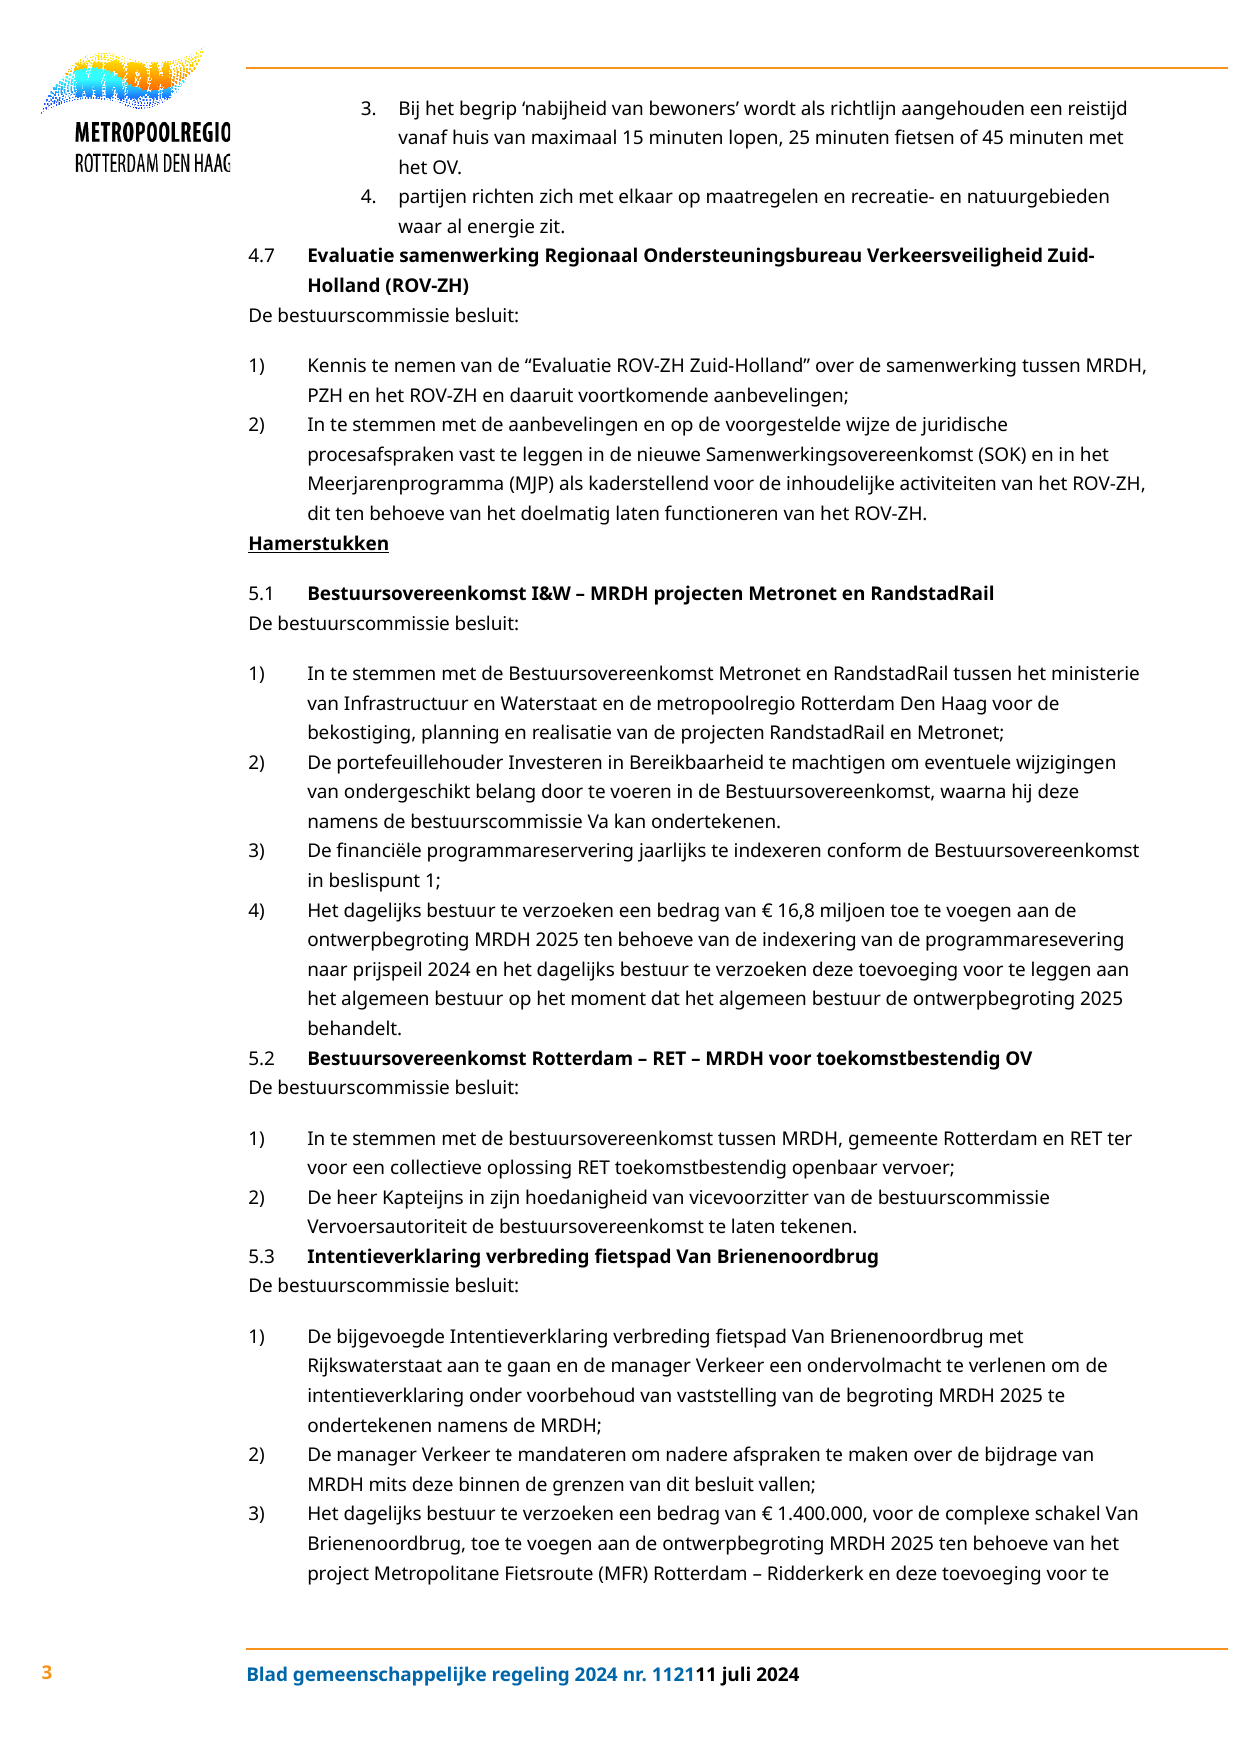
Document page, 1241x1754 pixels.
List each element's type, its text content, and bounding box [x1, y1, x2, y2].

list In te stemmen met de aanbevelingen en op de voorgestelde wijze de juridische procesafspraken vast te leggen in de nieuwe Samenwerkingsovereenkomst (SOK) en in het Meerjarenprogramma (MJP) als kaderstellend voor de inhoudelijke activiteiten van het ROV-ZH, dit ten behoeve van het doelmatig laten functioneren van het ROV-ZH. [248, 411, 1152, 526]
text De bestuurscommissie besluit: [248, 610, 1152, 636]
list De heer Kapteijns in zijn hoedanigheid van vicevoorzitter van de bestuurscommissie Vervoersautoriteit de bestuursovereenkomst te laten tekenen. [248, 1184, 1152, 1239]
text De bestuurscommissie besluit: [248, 302, 1152, 328]
list partijen richten zich met elkaar op maatregelen en recreatie- en natuurgebieden waar al energie zit. [361, 183, 1152, 239]
list Kennis te nemen van de “Evaluatie ROV-ZH Zuid-Holland” over de samenwerking tussen MRDH, PZH en het ROV-ZH en daaruit voortkomende aanbevelingen; [248, 352, 1152, 408]
list Bestuursovereenkomst I&W – MRDH projecten Metronet en RandstadRail [248, 580, 1152, 606]
list Evaluatie samenwerking Regionaal Ondersteuningsbureau Verkeersveiligheid Zuid-Holland (ROV-ZH) [248, 243, 1152, 298]
list De portefeuillehouder Investeren in Bereikbaarheid te machtigen om eventuele wijzigingen van ondergeschikt belang door te voeren in de Bestuursovereenkomst, waarna hij deze namens de bestuurscommissie Va kan ondertekenen. [248, 749, 1152, 834]
list Intentieverklaring verbreding fietspad Van Brienenoordbrug [248, 1243, 1152, 1269]
text De bestuurscommissie besluit: [248, 1074, 1152, 1100]
text Hamerstukken [248, 530, 1152, 556]
list Bestuursovereenkomst Rotterdam – RET – MRDH voor toekomstbestendig OV [248, 1045, 1152, 1071]
list De manager Verkeer te mandateren om nadere afspraken te maken over de bijdrage van MRDH mits deze binnen de grenzen van dit besluit vallen; [248, 1441, 1152, 1497]
picture [41, 47, 231, 172]
list Bij het begrip ‘nabijheid van bewoners’ wordt als richtlijn aangehouden een reistijd vanaf huis van maximaal 15 minuten lopen, 25 minuten fietsen of 45 minuten met het OV. [361, 95, 1152, 180]
list Het dagelijks bestuur te verzoeken een bedrag van € 16,8 miljoen toe te voegen aan de ontwerpbegroting MRDH 2025 ten behoeve van de indexering van de programmaresevering naar prijspeil 2024 en het dagelijks bestuur te verzoeken deze toevoeging voor te leggen aan het algemeen bestuur op het moment dat het algemeen bestuur de ontwerpbegroting 2025 behandelt. [248, 897, 1152, 1041]
list In te stemmen met de bestuursovereenkomst tussen MRDH, gemeente Rotterdam en RET ter voor een collectieve oplossing RET toekomstbestendig openbaar vervoer; [248, 1125, 1152, 1180]
list Het dagelijks bestuur te verzoeken een bedrag van € 1.400.000, voor de complexe schakel Van Brienenoordbrug, toe te voegen aan de ontwerpbegroting MRDH 2025 ten behoeve van het project Metropolitane Fietsroute (MFR) Rotterdam – Ridderkerk en deze toevoeging voor te [248, 1501, 1152, 1586]
list In te stemmen met de Bestuursovereenkomst Metronet en RandstadRail tussen het ministerie van Infrastructuur en Waterstaat en de metropoolregio Rotterdam Den Haag voor de bekostiging, planning en realisatie van de projecten RandstadRail en Metronet; [248, 660, 1152, 745]
text De bestuurscommissie besluit: [248, 1273, 1152, 1298]
list De bijgevoegde Intentieverklaring verbreding fietspad Van Brienenoordbrug met Rijkswaterstaat aan te gaan en de manager Verkeer een ondervolmacht te verlenen om de intentieverklaring onder voorbehoud van vaststelling van de begroting MRDH 2025 te ondertekenen namens de MRDH; [248, 1323, 1152, 1438]
list De financiële programmareservering jaarlijks te indexeren conform de Bestuursovereenkomst in beslispunt 1; [248, 838, 1152, 893]
